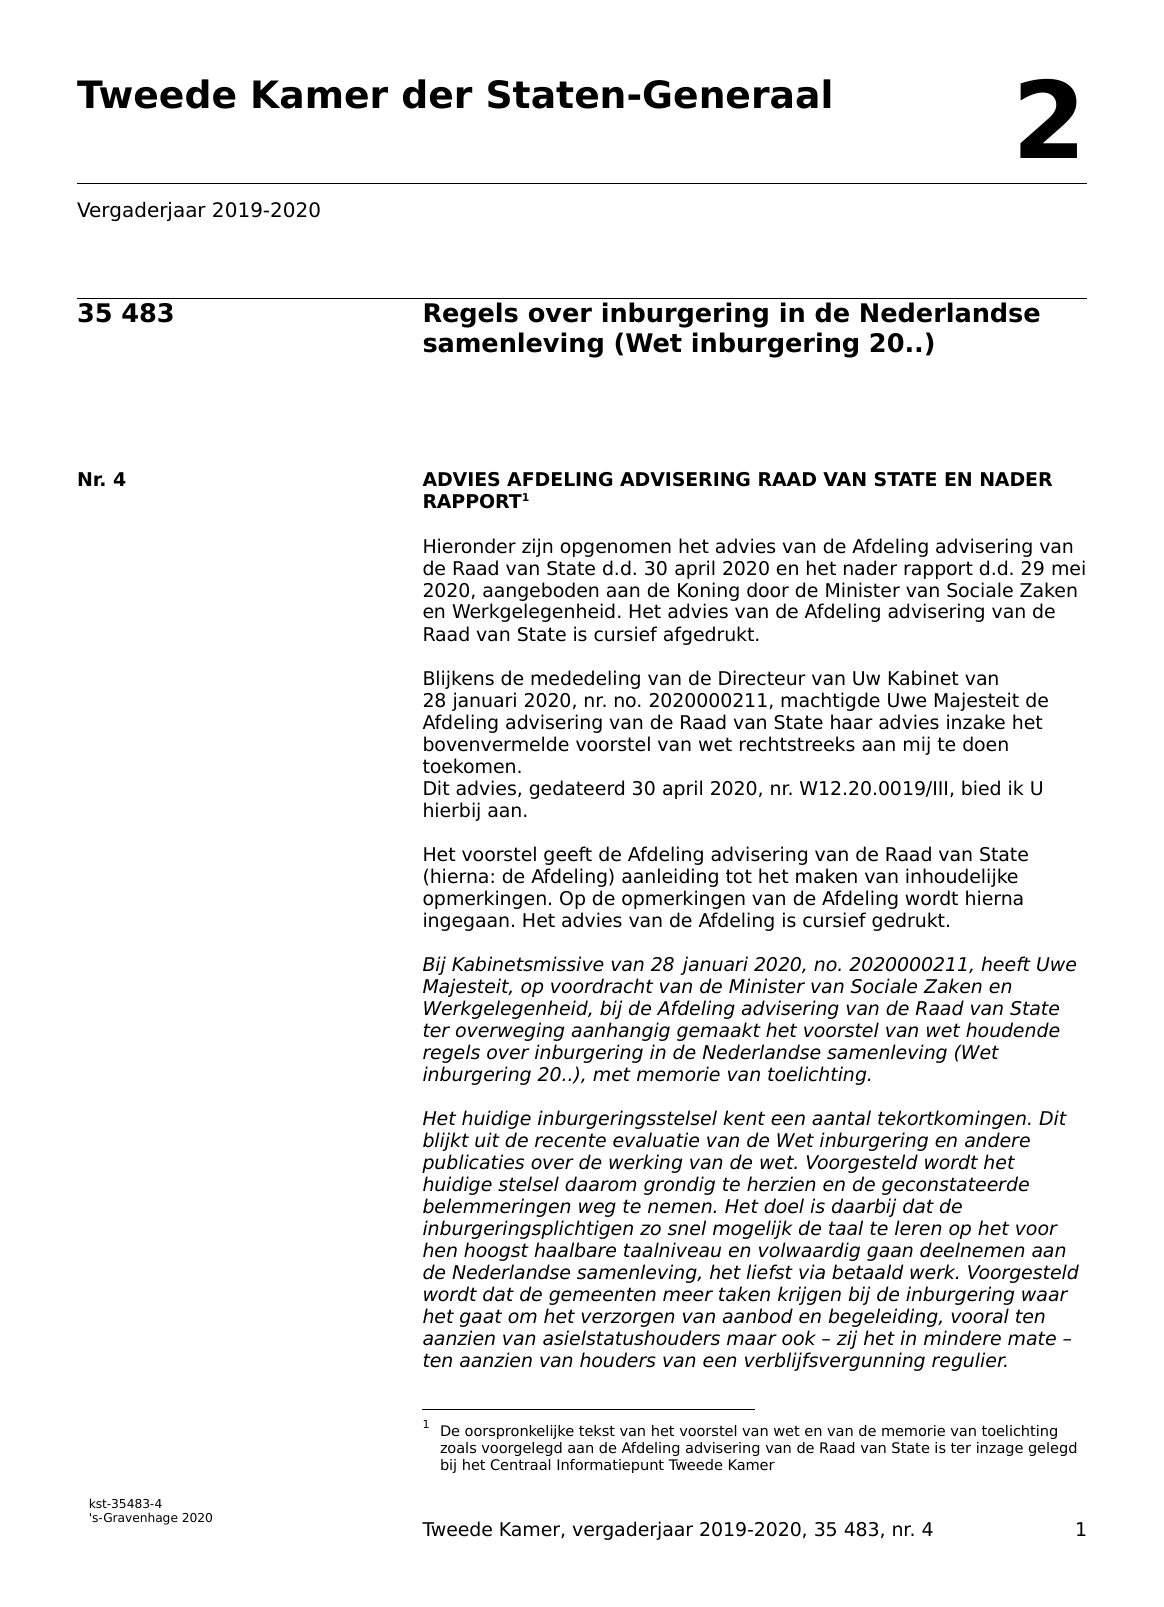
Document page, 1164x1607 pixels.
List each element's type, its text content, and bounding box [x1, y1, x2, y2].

subtitle 35 483 Regels over inburgering in de Nederlandse samenleving (Wet inburgering 20..) [77, 299, 1087, 358]
subtitle Nr. 4 ADVIES AFDELING ADVISERING RAAD VAN STATE EN NADER RAPPORT [77, 469, 1087, 513]
text 's-Gravenhage 2020 [88, 1511, 323, 1525]
table_header Tweede Kamer der Staten-Generaal [77, 59, 886, 183]
table_cell Vergaderjaar 2019-2020 [77, 184, 1087, 298]
table_header 2 [886, 59, 1087, 183]
text De oorspronkelijke tekst van het voorstel van wet en van de memorie van toelichting zoals voorgelegd aan de Afdeling advisering van de Raad van State is ter inzage gelegd bij het Centraal Informatiepunt Tweede Kamer [422, 1418, 1087, 1474]
text Blijkens de mededeling van de Directeur van Uw Kabinet van 28 januari 2020, nr. no. 2020000211, machtigde Uwe Majesteit de Afdeling advisering van de Raad van State haar advies inzake het bovenvermelde voorstel van wet rechtstreeks aan mij te doen toekomen. [422, 668, 1087, 777]
text Het voorstel geeft de Afdeling advisering van de Raad van State (hierna: de Afdeling) aanleiding tot het maken van inhoudelijke opmerkingen. Op de opmerkingen van de Afdeling wordt hierna ingegaan. Het advies van de Afdeling is cursief gedrukt. [422, 844, 1087, 932]
text Bij Kabinetsmissive van 28 januari 2020, no. 2020000211, heeft Uwe Majesteit, op voordracht van de Minister van Sociale Zaken en Werkgelegenheid, bij de Afdeling advisering van de Raad van State ter overweging aanhangig gemaakt het voorstel van wet houdende regels over inburgering in de Nederlandse samenleving (Wet inburgering 20..), met memorie van toelichting. [422, 954, 1087, 1086]
text Het huidige inburgeringsstelsel kent een aantal tekortkomingen. Dit blijkt uit de recente evaluatie van de Wet inburgering en andere publicaties over de werking van de wet. Voorgesteld wordt het huidige stelsel daarom grondig te herzien en de geconstateerde belemmeringen weg te nemen. Het doel is daarbij dat de inburgeringsplichtigen zo snel mogelijk de taal te leren op het voor hen hoogst haalbare taalniveau en volwaardig gaan deelnemen aan de Nederlandse samenleving, het liefst via betaald werk. Voorgesteld wordt dat de gemeenten meer taken krijgen bij de inburgering waar het gaat om het verzorgen van aanbod en begeleiding, vooral ten aanzien van asielstatushouders maar ook – zij het in mindere mate – ten aanzien van houders van een verblijfsvergunning regulier. [422, 1108, 1087, 1372]
text Hieronder zijn opgenomen het advies van de Afdeling advisering van de Raad van State d.d. 30 april 2020 en het nader rapport d.d. 29 mei 2020, aangeboden aan de Koning door de Minister van Sociale Zaken en Werkgelegenheid. Het advies van de Afdeling advisering van de Raad van State is cursief afgedrukt. [422, 536, 1087, 645]
text kst-35483-4 [88, 1497, 323, 1511]
text Dit advies, gedateerd 30 april 2020, nr. W12.20.0019/III, bied ik U hierbij aan. [422, 777, 1087, 821]
